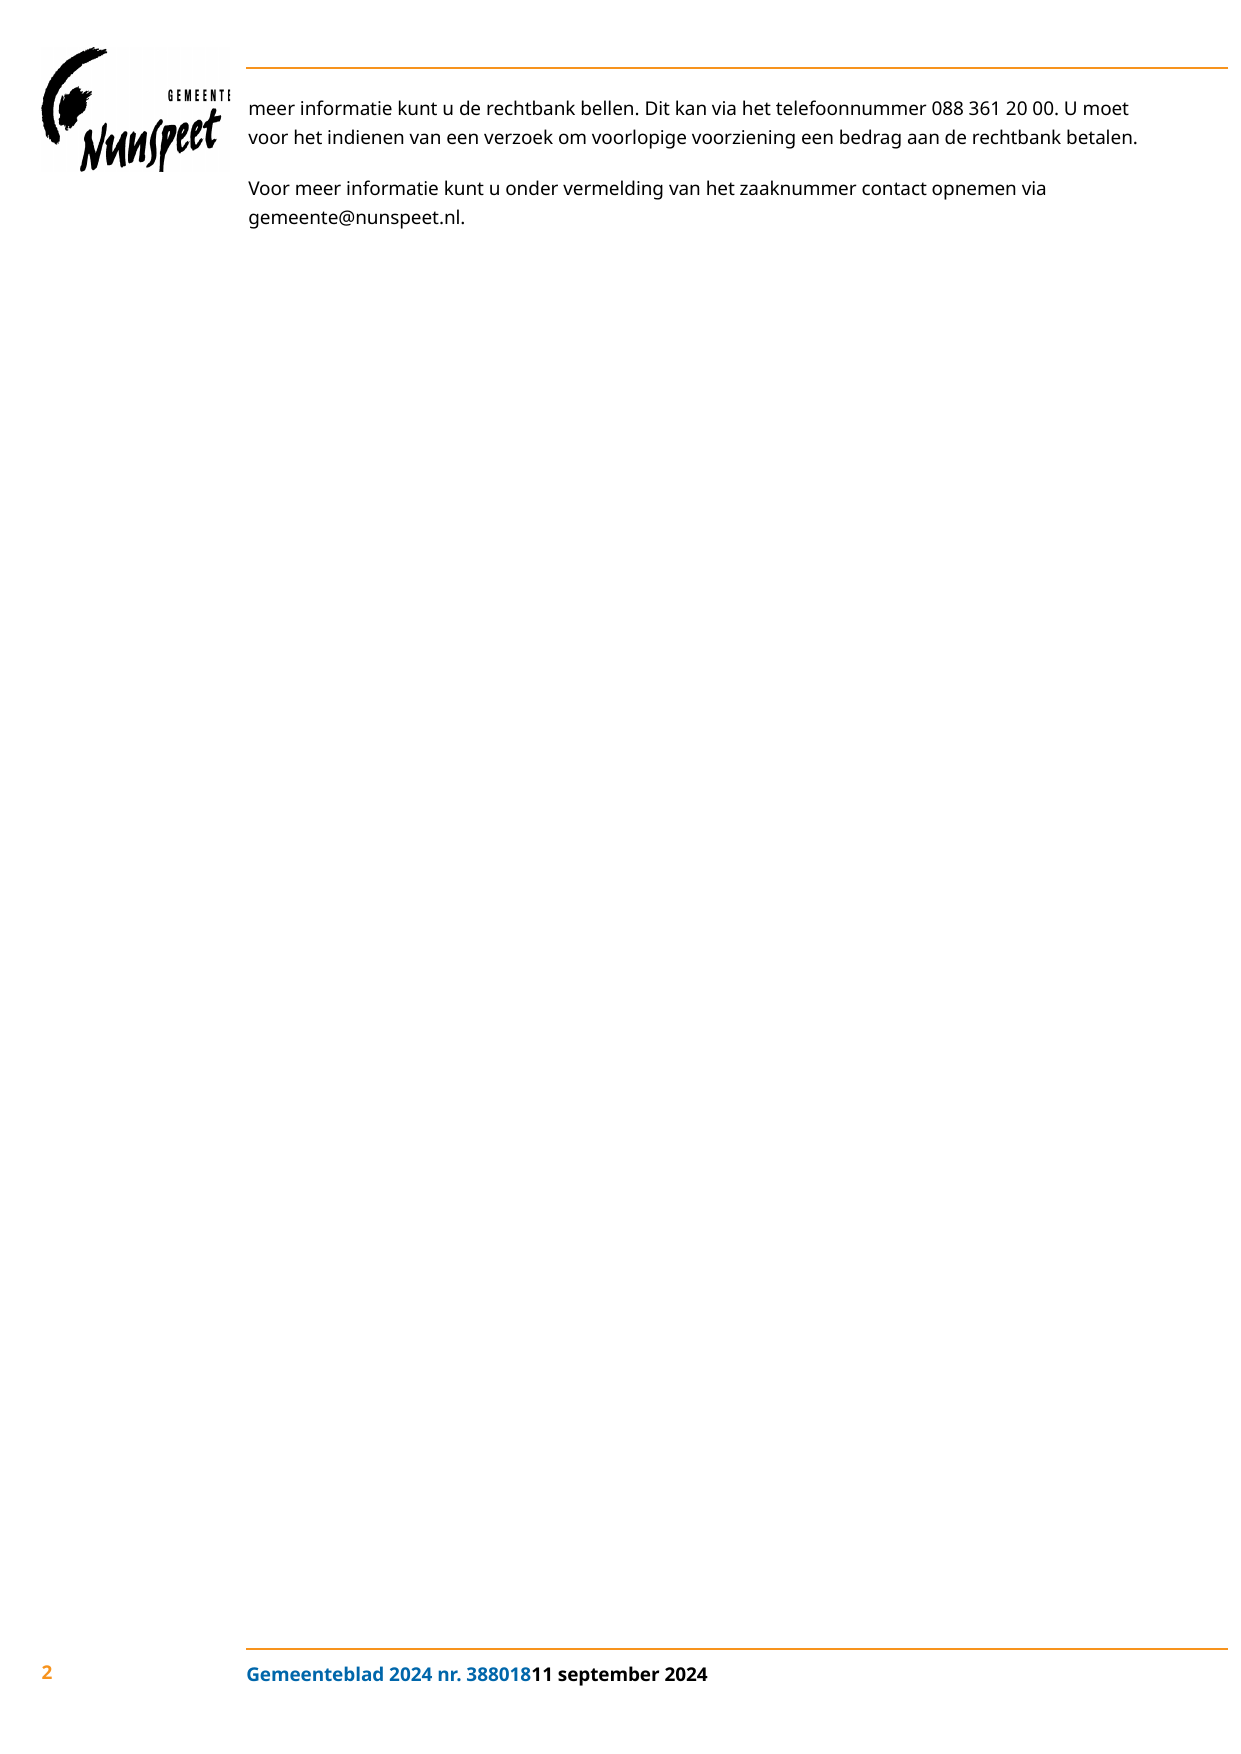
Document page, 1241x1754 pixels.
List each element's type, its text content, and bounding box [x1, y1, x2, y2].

text meer informatie kunt u de rechtbank bellen. Dit kan via het telefoonnummer 088 361 20 00. U moet voor het indienen van een verzoek om voorlopige voorziening een bedrag aan de rechtbank betalen. [248, 95, 1152, 150]
picture [41, 47, 231, 172]
text Voor meer informatie kunt u onder vermelding van het zaaknummer contact opnemen via gemeente@nunspeet.nl. [248, 175, 1152, 230]
